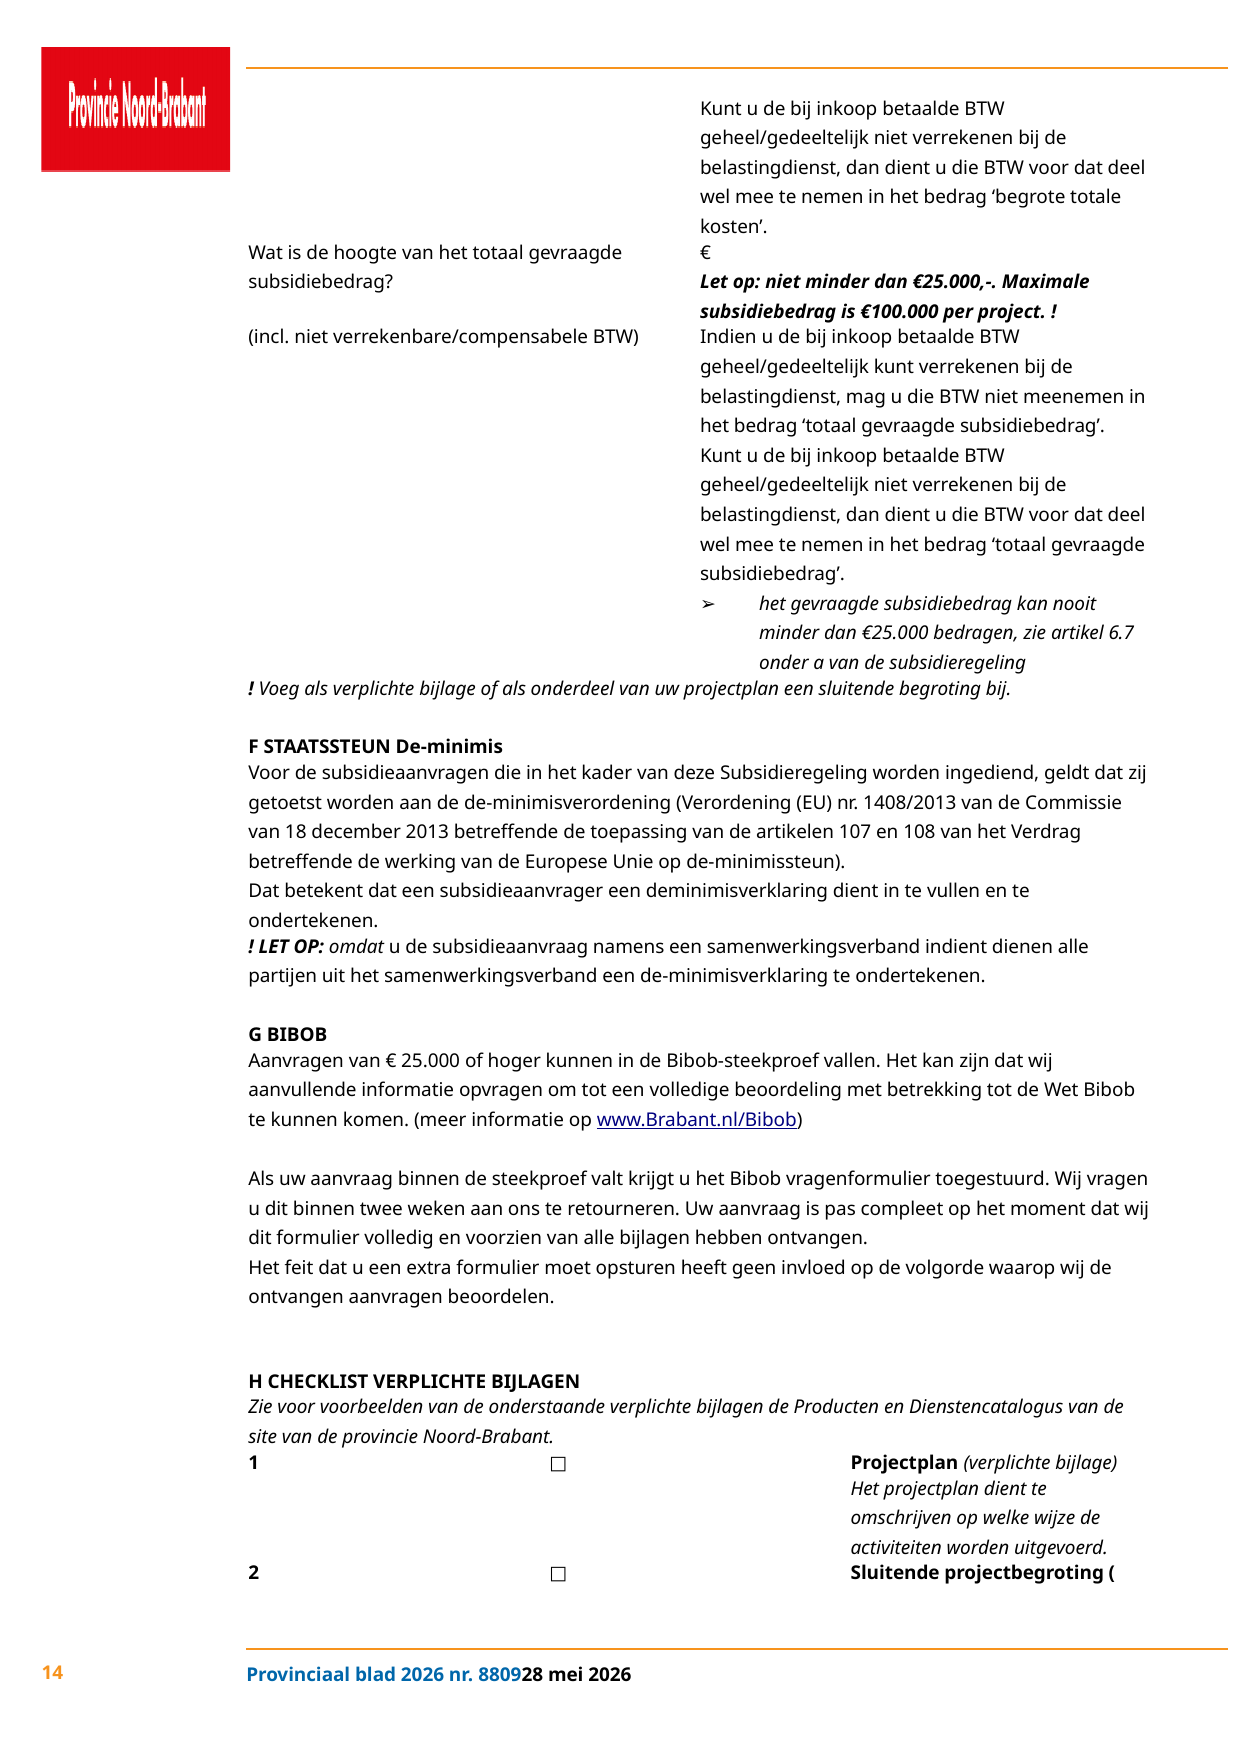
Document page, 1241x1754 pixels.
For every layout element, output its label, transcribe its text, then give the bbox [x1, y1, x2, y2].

picture [41, 47, 231, 172]
table_cell [248, 1309, 1152, 1335]
table_header F STAATSSTEUN De-minimis [248, 734, 1152, 759]
table_cell ! LET OP: omdat u de subsidieaanvraag namens een samenwerkingsverband indient dienen alle partijen uit het samenwerkingsverband een de-minimisverklaring te ondertekenen. [248, 933, 1152, 988]
table_cell Voor de subsidieaanvragen die in het kader van deze Subsidieregeling worden ingediend, geldt dat zij getoetst worden aan de de-minimisverordening (Verordening (EU) nr. 1408/2013 van de Commissie van 18 december 2013 betreffende de toepassing van de artikelen 107 en 108 van het Verdrag betreffende de werking van de Europese Unie op de-minimissteun). Dat betekent dat een subsidieaanvrager een deminimisverklaring dient in te vullen en te ondertekenen. [248, 759, 1152, 933]
table_cell □ [549, 1560, 850, 1585]
table_cell ! Voeg als verplichte bijlage of als onderdeel van uw projectplan een sluitende begroting bij. [248, 675, 1152, 701]
table_cell 2 [248, 1560, 549, 1585]
table_cell Het projectplan dient te omschrijven op welke wijze de activiteiten worden uitgevoerd. [850, 1475, 1152, 1559]
table_cell □ [549, 1449, 850, 1475]
table_cell Indien u de bij inkoop betaalde BTW geheel/gedeeltelijk kunt verrekenen bij de belastingdienst, mag u die BTW niet meenemen in het bedrag ‘totaal gevraagde subsidiebedrag’. Kunt u de bij inkoop betaalde BTW geheel/gedeeltelijk niet verrekenen bij de belastingdienst, dan dient u die BTW voor dat deel wel mee te nemen in het bedrag ‘totaal gevraagde subsidiebedrag’. het gevraagde subsidiebedrag kan nooit minder dan €25.000 bedragen, zie artikel 6.7 onder a van de subsidieregeling [700, 324, 1152, 675]
table_cell (incl. niet verrekenbare/compensabele BTW) [248, 324, 700, 675]
table_cell Wat is de hoogte van het totaal gevraagde subsidiebedrag? [248, 239, 700, 324]
table_header Kunt u de bij inkoop betaalde BTW geheel/gedeeltelijk niet verrekenen bij de belastingdienst, dan dient u die BTW voor dat deel wel mee te nemen in het bedrag ‘begrote totale kosten’. [700, 95, 1152, 239]
table_cell Sluitende projectbegroting ( [850, 1560, 1152, 1585]
table_header G BIBOB [248, 1021, 1152, 1047]
table_header [248, 95, 700, 239]
table_header H CHECKLIST VERPLICHTE BIJLAGEN [248, 1368, 1152, 1394]
table_cell 1 [248, 1449, 549, 1475]
table_cell Aanvragen van € 25.000 of hoger kunnen in de Bibob-steekproef vallen. Het kan zijn dat wij aanvullende informatie opvragen om tot een volledige beoordeling met betrekking tot de Wet Bibob te kunnen komen. (meer informatie op www.Brabant.nl/Bibob) Als uw aanvraag binnen de steekproef valt krijgt u het Bibob vragenformulier toegestuurd. Wij vragen u dit binnen twee weken aan ons te retourneren. Uw aanvraag is pas compleet op het moment dat wij dit formulier volledig en voorzien van alle bijlagen hebben ontvangen. Het feit dat u een extra formulier moet opsturen heeft geen invloed op de volgorde waarop wij de ontvangen aanvragen beoordelen. [248, 1047, 1152, 1309]
table_cell Zie voor voorbeelden van de onderstaande verplichte bijlagen de Producten en Dienstencatalogus van de site van de provincie Noord-Brabant. [248, 1394, 1152, 1449]
table_cell € Let op: niet minder dan €25.000,-. Maximale subsidiebedrag is €100.000 per project. ! [700, 239, 1152, 324]
table_cell [248, 1475, 850, 1559]
table_cell Projectplan (verplichte bijlage) [850, 1449, 1152, 1475]
